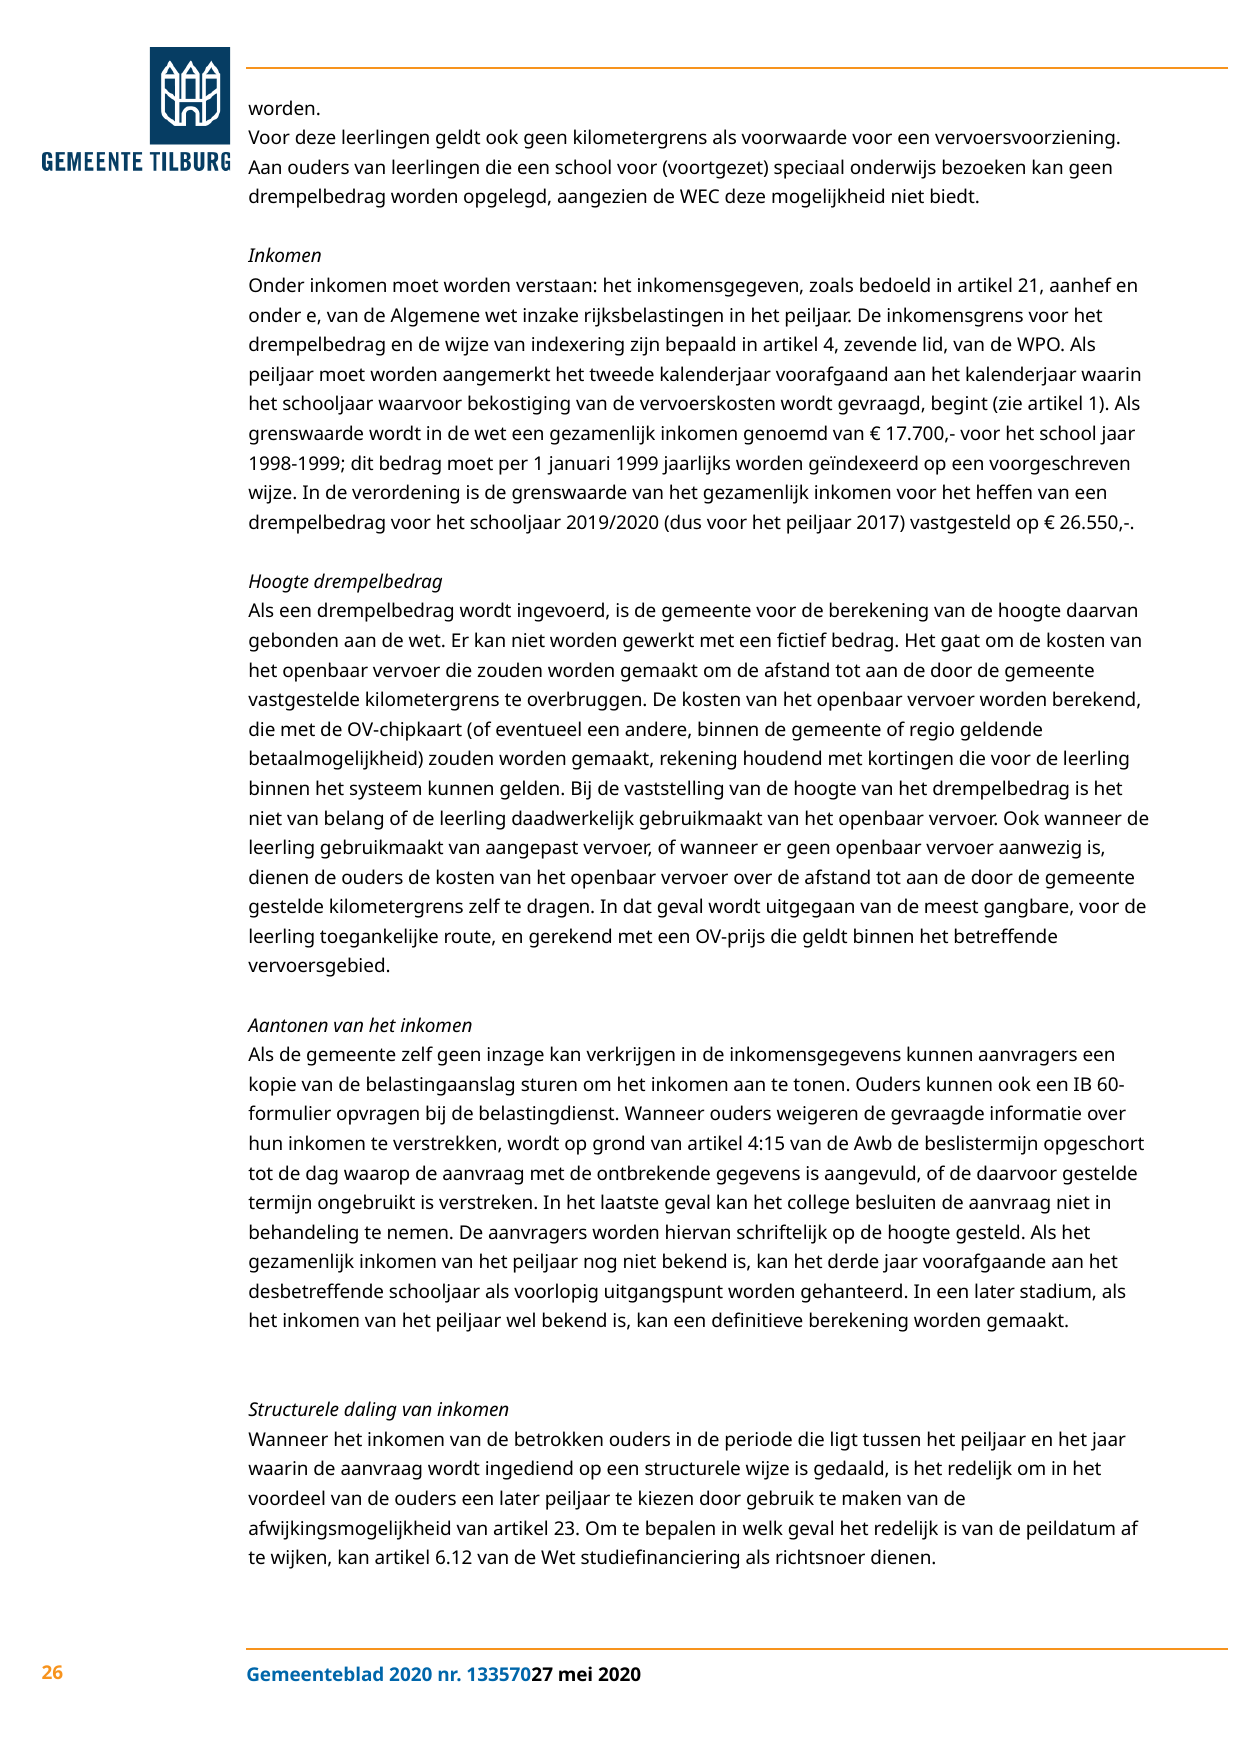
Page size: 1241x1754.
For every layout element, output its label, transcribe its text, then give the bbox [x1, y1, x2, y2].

text Aantonen van het inkomen [248, 1012, 1152, 1038]
text Wanneer het inkomen van de betrokken ouders in de periode die ligt tussen het peiljaar en het jaar waarin de aanvraag wordt ingediend op een structurele wijze is gedaald, is het redelijk om in het voordeel van de ouders een later peiljaar te kiezen door gebruik te maken van de afwijkingsmogelijkheid van artikel 23. Om te bepalen in welk geval het redelijk is van de peildatum af te wijken, kan artikel 6.12 van de Wet studiefinanciering als richtsnoer dienen. [248, 1426, 1152, 1570]
text worden. [248, 95, 1152, 121]
text Als de gemeente zelf geen inzage kan verkrijgen in de inkomensgegevens kunnen aanvragers een kopie van de belastingaanslag sturen om het inkomen aan te tonen. Ouders kunnen ook een IB 60-formulier opvragen bij de belastingdienst. Wanneer ouders weigeren de gevraagde informatie over hun inkomen te verstrekken, wordt op grond van artikel 4:15 van de Awb de beslistermijn opgeschort tot de dag waarop de aanvraag met de ontbrekende gegevens is aangevuld, of de daarvoor gestelde termijn ongebruikt is verstreken. In het laatste geval kan het college besluiten de aanvraag niet in behandeling te nemen. De aanvragers worden hiervan schriftelijk op de hoogte gesteld. Als het gezamenlijk inkomen van het peiljaar nog niet bekend is, kan het derde jaar voorafgaande aan het desbetreffende schooljaar als voorlopig uitgangspunt worden gehanteerd. In een later stadium, als het inkomen van het peiljaar wel bekend is, kan een definitieve berekening worden gemaakt. [248, 1041, 1152, 1333]
text Hoogte drempelbedrag [248, 568, 1152, 594]
text Inkomen [248, 243, 1152, 268]
text Als een drempelbedrag wordt ingevoerd, is de gemeente voor de berekening van de hoogte daarvan gebonden aan de wet. Er kan niet worden gewerkt met een fictief bedrag. Het gaat om de kosten van het openbaar vervoer die zouden worden gemaakt om de afstand tot aan de door de gemeente vastgestelde kilometergrens te overbruggen. De kosten van het openbaar vervoer worden berekend, die met de OV-chipkaart (of eventueel een andere, binnen de gemeente of regio geldende betaalmogelijkheid) zouden worden gemaakt, rekening houdend met kortingen die voor de leerling binnen het systeem kunnen gelden. Bij de vaststelling van de hoogte van het drempelbedrag is het niet van belang of de leerling daadwerkelijk gebruikmaakt van het openbaar vervoer. Ook wanneer de leerling gebruikmaakt van aangepast vervoer, of wanneer er geen openbaar vervoer aanwezig is, dienen de ouders de kosten van het openbaar vervoer over de afstand tot aan de door de gemeente gestelde kilometergrens zelf te dragen. In dat geval wordt uitgegaan van de meest gangbare, voor de leerling toegankelijke route, en gerekend met een OV-prijs die geldt binnen het betreffende vervoersgebied. [248, 598, 1152, 978]
picture [41, 47, 231, 172]
text Voor deze leerlingen geldt ook geen kilometergrens als voorwaarde voor een vervoersvoorziening. Aan ouders van leerlingen die een school voor (voortgezet) speciaal onderwijs bezoeken kan geen drempelbedrag worden opgelegd, aangezien de WEC deze mogelijkheid niet biedt. [248, 124, 1152, 209]
text Onder inkomen moet worden verstaan: het inkomensgegeven, zoals bedoeld in artikel 21, aanhef en onder e, van de Algemene wet inzake rijksbelastingen in het peiljaar. De inkomensgrens voor het drempelbedrag en de wijze van indexering zijn bepaald in artikel 4, zevende lid, van de WPO. Als peiljaar moet worden aangemerkt het tweede kalenderjaar voorafgaand aan het kalenderjaar waarin het schooljaar waarvoor bekostiging van de vervoerskosten wordt gevraagd, begint (zie artikel 1). Als grenswaarde wordt in de wet een gezamenlijk inkomen genoemd van € 17.700,- voor het school jaar 1998-1999; dit bedrag moet per 1 januari 1999 jaarlijks worden geïndexeerd op een voorgeschreven wijze. In de verordening is de grenswaarde van het gezamenlijk inkomen voor het heffen van een drempelbedrag voor het schooljaar 2019/2020 (dus voor het peiljaar 2017) vastgesteld op € 26.550,-. [248, 272, 1152, 535]
text Structurele daling van inkomen [248, 1396, 1152, 1422]
